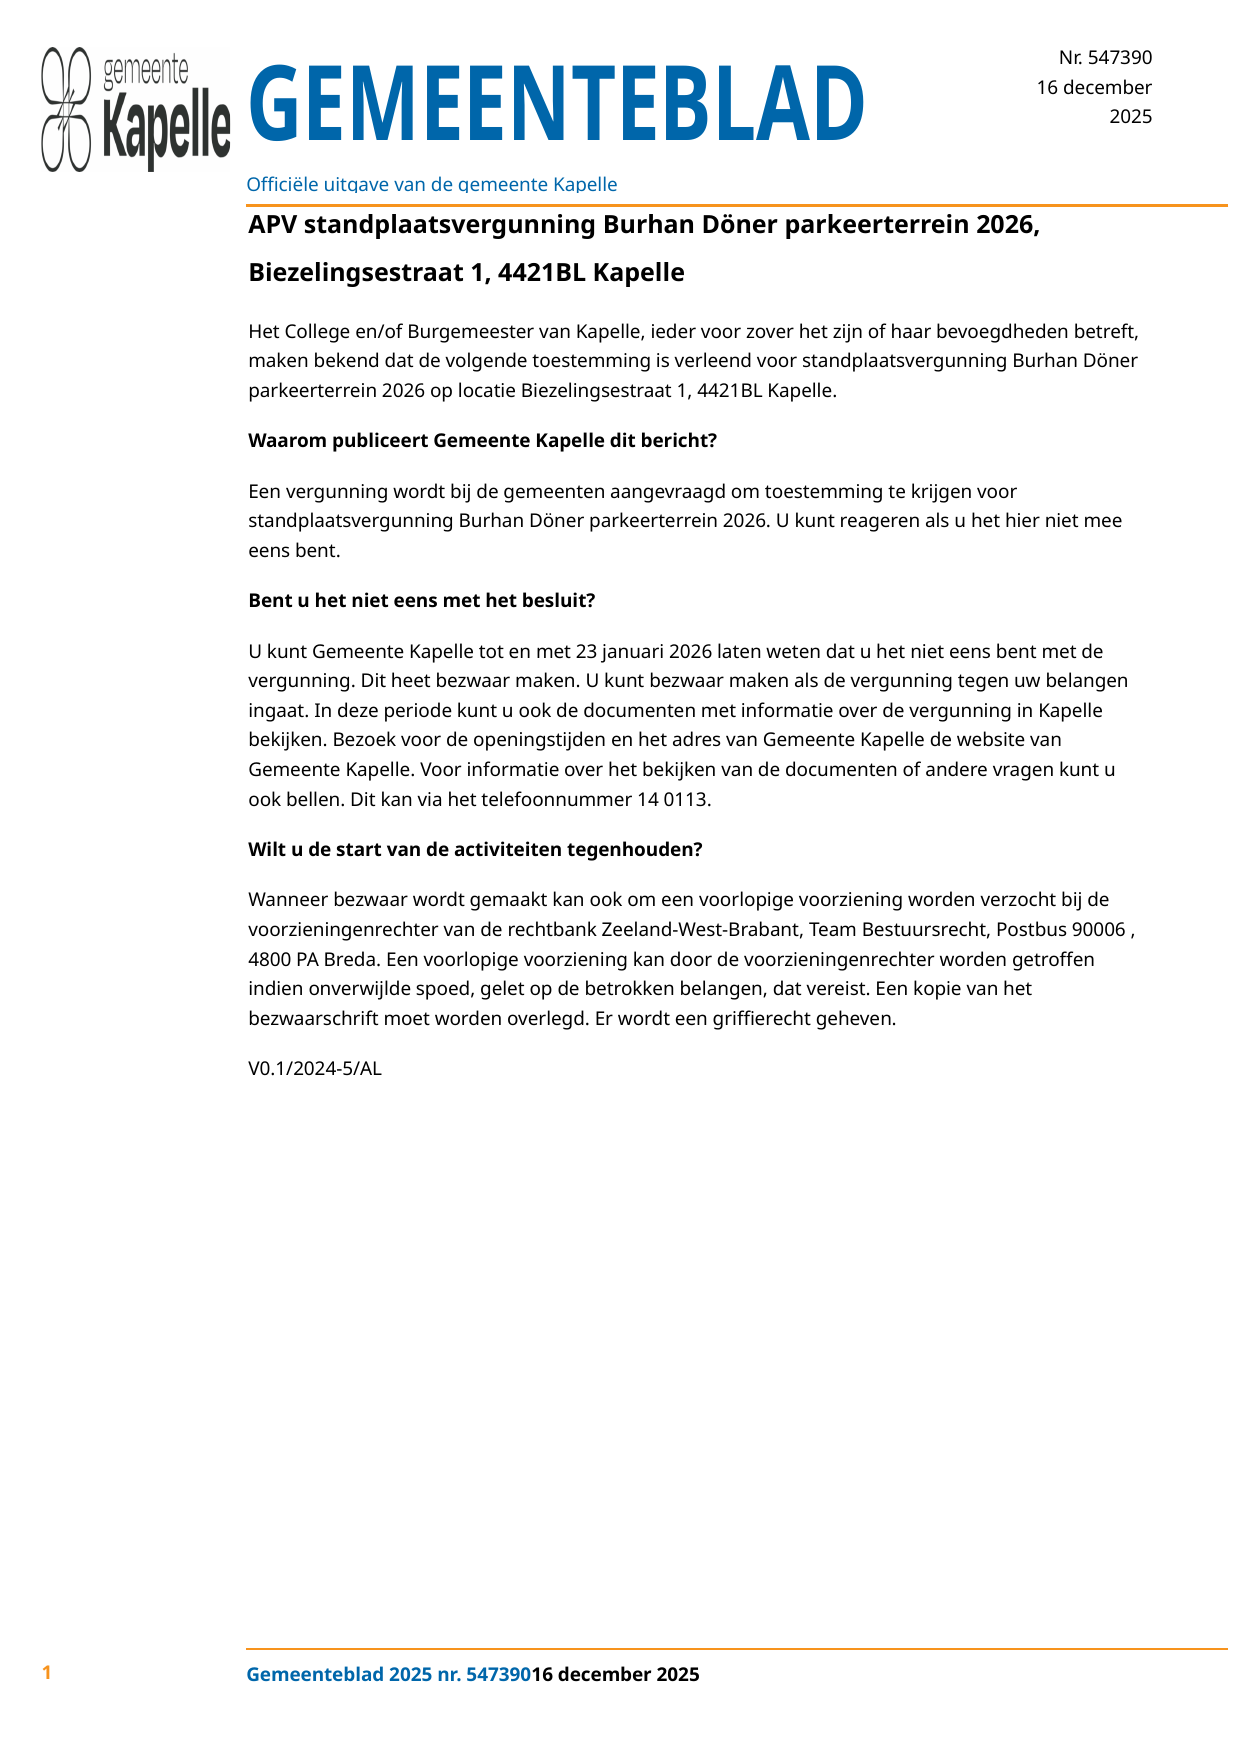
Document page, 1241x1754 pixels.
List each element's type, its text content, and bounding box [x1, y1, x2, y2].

text Bent u het niet eens met het besluit? [248, 587, 1152, 613]
text Wanneer bezwaar wordt gemaakt kan ook om een voorlopige voorziening worden verzocht bij de voorzieningenrechter van de rechtbank Zeeland-West-Brabant, Team Bestuursrecht, Postbus 90006 , 4800 PA Breda. Een voorlopige voorziening kan door de voorzieningenrechter worden getroffen indien onverwijlde spoed, gelet op de betrokken belangen, dat vereist. Een kopie van het bezwaarschrift moet worden overlegd. Er wordt een griffierecht geheven. [248, 887, 1152, 1031]
text U kunt Gemeente Kapelle tot en met 23 januari 2026 laten weten dat u het niet eens bent met de vergunning. Dit heet bezwaar maken. U kunt bezwaar maken als de vergunning tegen uw belangen ingaat. In deze periode kunt u ook de documenten met informatie over de vergunning in Kapelle bekijken. Bezoek voor de openingstijden en het adres van Gemeente Kapelle de website van Gemeente Kapelle. Voor informatie over het bekijken van de documenten of andere vragen kunt u ook bellen. Dit kan via het telefoonnummer 14 0113. [248, 638, 1152, 812]
text V0.1/2024-5/AL [248, 1055, 1152, 1081]
text Een vergunning wordt bij de gemeenten aangevraagd om toestemming te krijgen voor standplaatsvergunning Burhan Döner parkeerterrein 2026. U kunt reageren als u het hier niet mee eens bent. [248, 478, 1152, 563]
text Wilt u de start van de activiteiten tegenhouden? [248, 836, 1152, 862]
text Waarom publiceert Gemeente Kapelle dit bericht? [248, 427, 1152, 453]
picture [41, 47, 231, 172]
text Het College en/of Burgemeester van Kapelle, ieder voor zover het zijn of haar bevoegdheden betreft, maken bekend dat de volgende toestemming is verleend voor standplaatsvergunning Burhan Döner parkeerterrein 2026 op locatie Biezelingsestraat 1, 4421BL Kapelle. [248, 318, 1152, 403]
text APV standplaatsvergunning Burhan Döner parkeerterrein 2026, Biezelingsestraat 1, 4421BL Kapelle [248, 207, 1152, 288]
